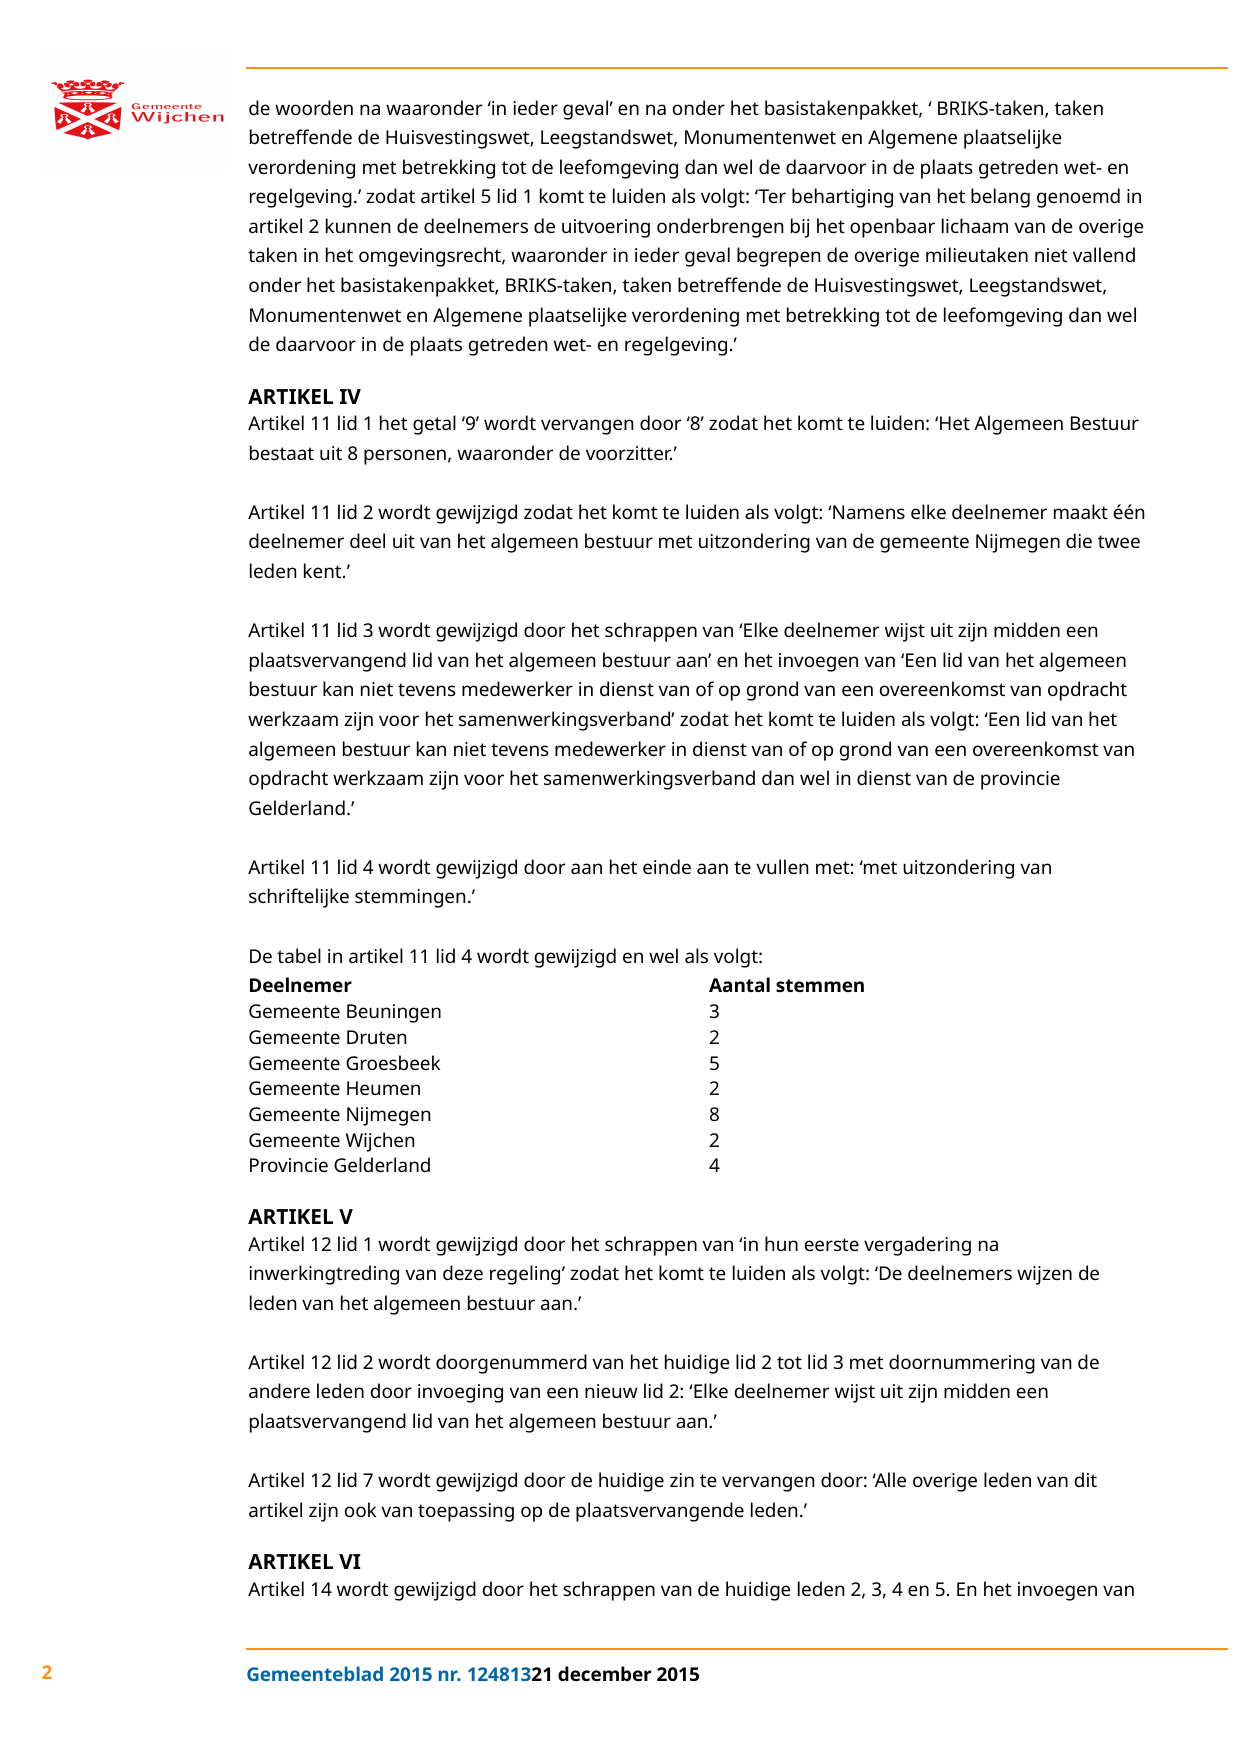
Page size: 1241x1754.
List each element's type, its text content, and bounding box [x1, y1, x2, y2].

table_cell 2 [709, 1127, 1152, 1153]
table_cell Provincie Gelderland [248, 1153, 709, 1178]
table_cell Gemeente Groesbeek [248, 1050, 709, 1075]
table_header Deelnemer [248, 973, 709, 998]
text Artikel 11 lid 3 wordt gewijzigd door het schrappen van ‘Elke deelnemer wijst uit zijn midden een plaatsvervangend lid van het algemeen bestuur aan’ en het invoegen van ‘Een lid van het algemeen bestuur kan niet tevens medewerker in dienst van of op grond van een overeenkomst van opdracht werkzaam zijn voor het samenwerkingsverband’ zodat het komt te luiden als volgt: ‘Een lid van het algemeen bestuur kan niet tevens medewerker in dienst van of op grond van een overeenkomst van opdracht werkzaam zijn voor het samenwerkingsverband dan wel in dienst van de provincie Gelderland.’ [248, 617, 1152, 821]
text ARTIKEL VI [248, 1547, 1152, 1576]
table_cell 2 [709, 1075, 1152, 1101]
table_cell Gemeente Wijchen [248, 1127, 709, 1153]
text ARTIKEL IV [248, 382, 1152, 410]
table_cell 3 [709, 998, 1152, 1024]
table_cell 8 [709, 1101, 1152, 1127]
text Artikel 12 lid 2 wordt doorgenummerd van het huidige lid 2 tot lid 3 met doornummering van de andere leden door invoeging van een nieuw lid 2: ‘Elke deelnemer wijst uit zijn midden een plaatsvervangend lid van het algemeen bestuur aan.’ [248, 1349, 1152, 1434]
table_cell Gemeente Heumen [248, 1075, 709, 1101]
table_cell Gemeente Nijmegen [248, 1101, 709, 1127]
text Artikel 11 lid 2 wordt gewijzigd zodat het komt te luiden als volgt: ‘Namens elke deelnemer maakt één deelnemer deel uit van het algemeen bestuur met uitzondering van de gemeente Nijmegen die twee leden kent.’ [248, 499, 1152, 584]
table_header Aantal stemmen [709, 973, 1152, 998]
text Artikel 11 lid 4 wordt gewijzigd door aan het einde aan te vullen met: ‘met uitzondering van schriftelijke stemmingen.’ [248, 854, 1152, 909]
table_cell Gemeente Druten [248, 1024, 709, 1050]
table_cell 4 [709, 1153, 1152, 1178]
text Artikel 12 lid 7 wordt gewijzigd door de huidige zin te vervangen door: ‘Alle overige leden van dit artikel zijn ook van toepassing op de plaatsvervangende leden.’ [248, 1467, 1152, 1523]
text De tabel in artikel 11 lid 4 wordt gewijzigd en wel als volgt: [248, 943, 1152, 968]
table_cell 2 [709, 1024, 1152, 1050]
text Artikel 14 wordt gewijzigd door het schrappen van de huidige leden 2, 3, 4 en 5. En het invoegen van [248, 1576, 1152, 1602]
text Artikel 12 lid 1 wordt gewijzigd door het schrappen van ‘in hun eerste vergadering na inwerkingtreding van deze regeling’ zodat het komt te luiden als volgt: ‘De deelnemers wijzen de leden van het algemeen bestuur aan.’ [248, 1231, 1152, 1316]
table_cell Gemeente Beuningen [248, 998, 709, 1024]
table_cell 5 [709, 1050, 1152, 1075]
text Artikel 11 lid 1 het getal ‘9’ wordt vervangen door ‘8’ zodat het komt te luiden: ‘Het Algemeen Bestuur bestaat uit 8 personen, waaronder de voorzitter.’ [248, 410, 1152, 466]
text de woorden na waaronder ‘in ieder geval’ en na onder het basistakenpakket, ‘ BRIKS-taken, taken betreffende de Huisvestingswet, Leegstandswet, Monumentenwet en Algemene plaatselijke verordening met betrekking tot de leefomgeving dan wel de daarvoor in de plaats getreden wet- en regelgeving.’ zodat artikel 5 lid 1 komt te luiden als volgt: ‘Ter behartiging van het belang genoemd in artikel 2 kunnen de deelnemers de uitvoering onderbrengen bij het openbaar lichaam van de overige taken in het omgevingsrecht, waaronder in ieder geval begrepen de overige milieutaken niet vallend onder het basistakenpakket, BRIKS-taken, taken betreffende de Huisvestingswet, Leegstandswet, Monumentenwet en Algemene plaatselijke verordening met betrekking tot de leefomgeving dan wel de daarvoor in de plaats getreden wet- en regelgeving.’ [248, 95, 1152, 357]
picture [41, 47, 231, 172]
text ARTIKEL V [248, 1202, 1152, 1231]
